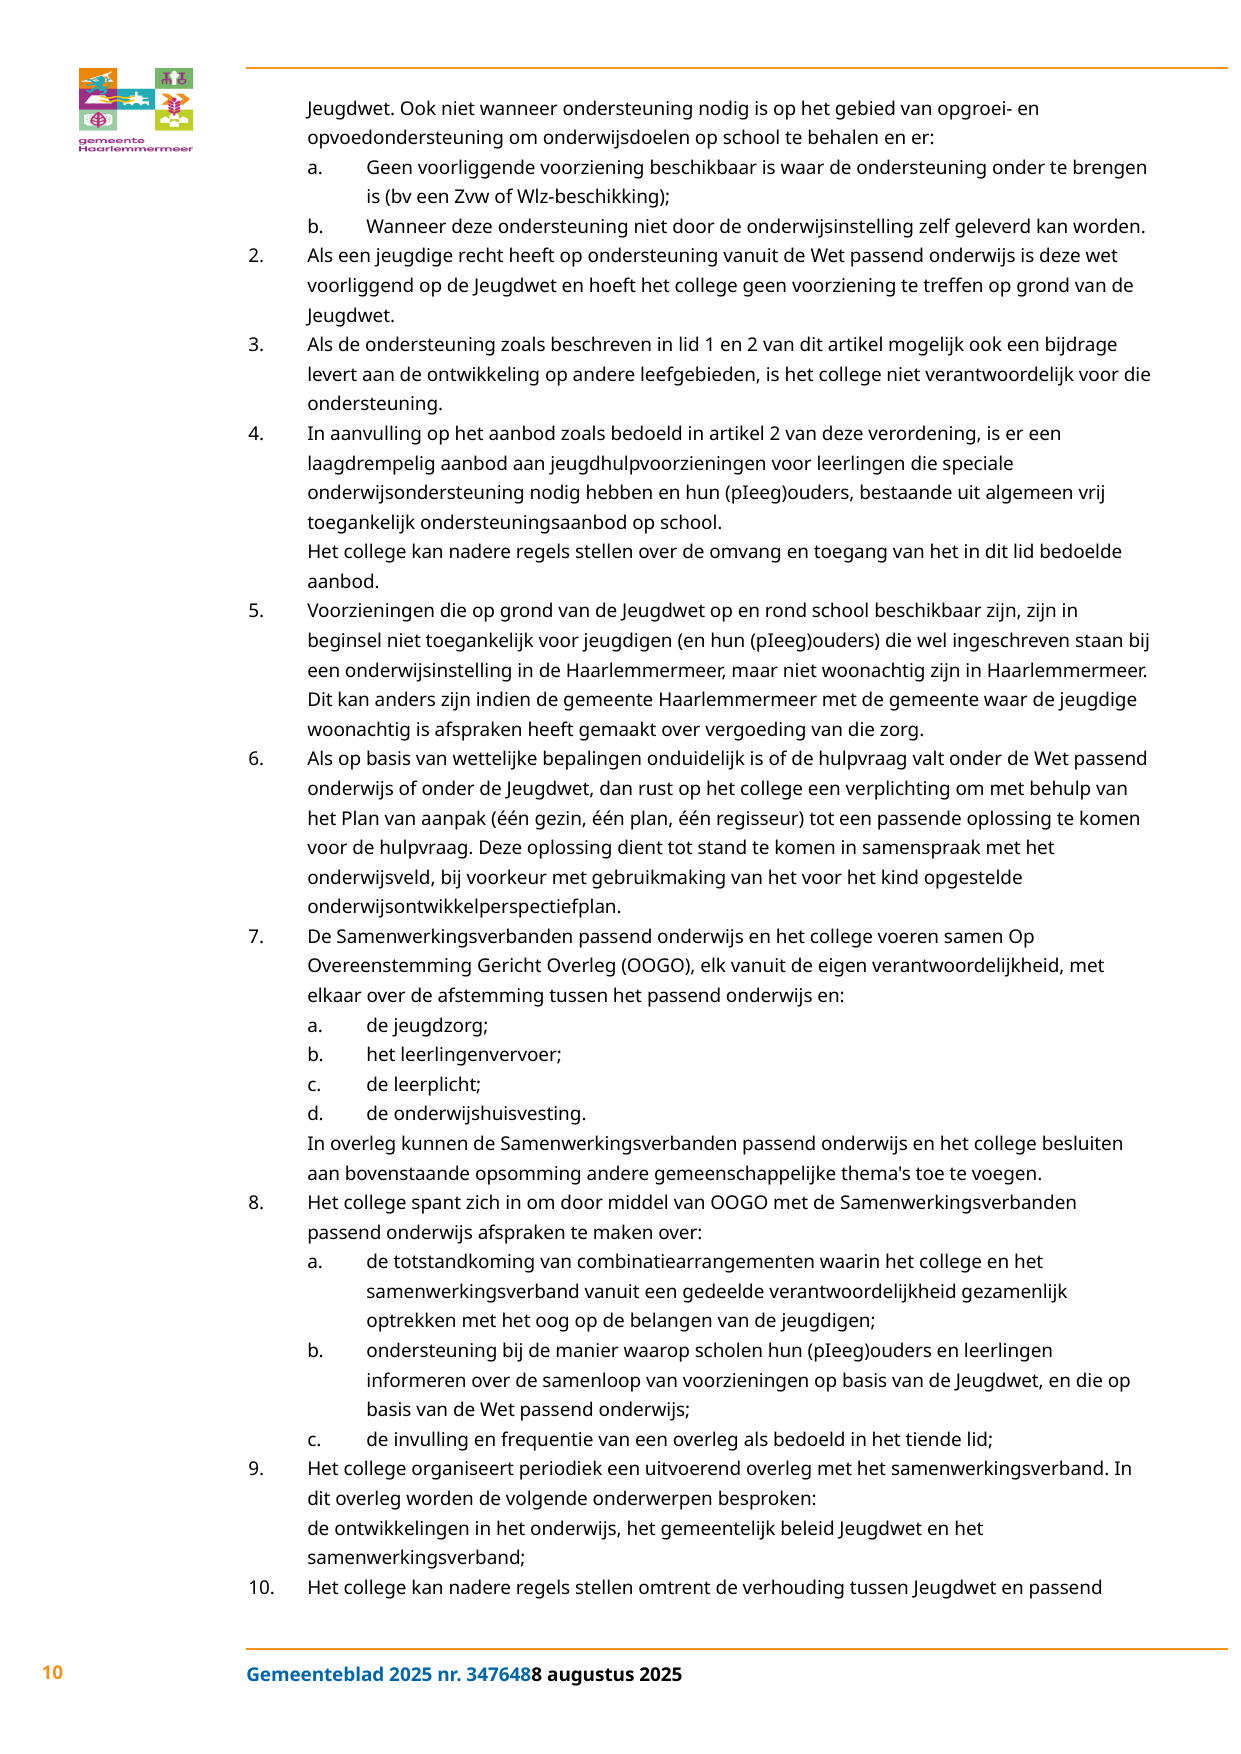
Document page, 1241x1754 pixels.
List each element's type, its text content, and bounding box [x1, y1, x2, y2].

list Jeugdwet. Ook niet wanneer ondersteuning nodig is op het gebied van opgroei- en opvoedondersteuning om onderwijsdoelen op school te behalen en er: [248, 95, 1152, 150]
list Voorzieningen die op grond van de Jeugdwet op en rond school beschikbaar zijn, zijn in beginsel niet toegankelijk voor jeugdigen (en hun (pIeeg)ouders) die wel ingeschreven staan bij een onderwijsinstelling in de Haarlemmermeer, maar niet woonachtig zijn in Haarlemmermeer. Dit kan anders zijn indien de gemeente Haarlemmermeer met de gemeente waar de jeugdige woonachtig is afspraken heeft gemaakt over vergoeding van die zorg. [248, 598, 1152, 742]
list Als een jeugdige recht heeft op ondersteuning vanuit de Wet passend onderwijs is deze wet voorliggend op de Jeugdwet en hoeft het college geen voorziening te treffen op grond van de Jeugdwet. [248, 243, 1152, 328]
list Het college kan nadere regels stellen over de omvang en toegang van het in dit lid bedoelde aanbod. [248, 538, 1152, 594]
list De Samenwerkingsverbanden passend onderwijs en het college voeren samen Op Overeenstemming Gericht Overleg (OOGO), elk vanuit de eigen verantwoordelijkheid, met elkaar over de afstemming tussen het passend onderwijs en: [248, 923, 1152, 1008]
list de leerplicht; [307, 1071, 1152, 1097]
list de totstandkoming van combinatiearrangementen waarin het college en het samenwerkingsverband vanuit een gedeelde verantwoordelijkheid gezamenlijk optrekken met het oog op de belangen van de jeugdigen; [307, 1248, 1152, 1333]
list Het college organiseert periodiek een uitvoerend overleg met het samenwerkingsverband. In dit overleg worden de volgende onderwerpen besproken: [248, 1456, 1152, 1511]
list Geen voorliggende voorziening beschikbaar is waar de ondersteuning onder te brengen is (bv een Zvw of Wlz-beschikking); [307, 154, 1152, 209]
list het leerlingenvervoer; [307, 1041, 1152, 1067]
list Het college kan nadere regels stellen omtrent de verhouding tussen Jeugdwet en passend [248, 1574, 1152, 1600]
list Het college spant zich in om door middel van OOGO met de Samenwerkingsverbanden passend onderwijs afspraken te maken over: [248, 1189, 1152, 1245]
list de ontwikkelingen in het onderwijs, het gemeentelijk beleid Jeugdwet en het samenwerkingsverband; [248, 1515, 1152, 1570]
list In aanvulling op het aanbod zoals bedoeld in artikel 2 van deze verordening, is er een laagdrempelig aanbod aan jeugdhulpvoorzieningen voor leerlingen die speciale onderwijsondersteuning nodig hebben en hun (pIeeg)ouders, bestaande uit algemeen vrij toegankelijk ondersteuningsaanbod op school. [248, 420, 1152, 535]
list de jeugdzorg; [307, 1012, 1152, 1038]
list de onderwijshuisvesting. [307, 1101, 1152, 1126]
picture [41, 47, 231, 172]
list Als op basis van wettelijke bepalingen onduidelijk is of de hulpvraag valt onder de Wet passend onderwijs of onder de Jeugdwet, dan rust op het college een verplichting om met behulp van het Plan van aanpak (één gezin, één plan, één regisseur) tot een passende oplossing te komen voor de hulpvraag. Deze oplossing dient tot stand te komen in samenspraak met het onderwijsveld, bij voorkeur met gebruikmaking van het voor het kind opgestelde onderwijsontwikkelperspectiefplan. [248, 746, 1152, 919]
list Wanneer deze ondersteuning niet door de onderwijsinstelling zelf geleverd kan worden. [307, 213, 1152, 239]
list In overleg kunnen de Samenwerkingsverbanden passend onderwijs en het college besluiten aan bovenstaande opsomming andere gemeenschappelijke thema's toe te voegen. [248, 1130, 1152, 1186]
list Als de ondersteuning zoals beschreven in lid 1 en 2 van dit artikel mogelijk ook een bijdrage levert aan de ontwikkeling op andere leefgebieden, is het college niet verantwoordelijk voor die ondersteuning. [248, 331, 1152, 416]
list de invulling en frequentie van een overleg als bedoeld in het tiende lid; [307, 1426, 1152, 1452]
list ondersteuning bij de manier waarop scholen hun (pIeeg)ouders en leerlingen informeren over de samenloop van voorzieningen op basis van de Jeugdwet, en die op basis van de Wet passend onderwijs; [307, 1337, 1152, 1422]
